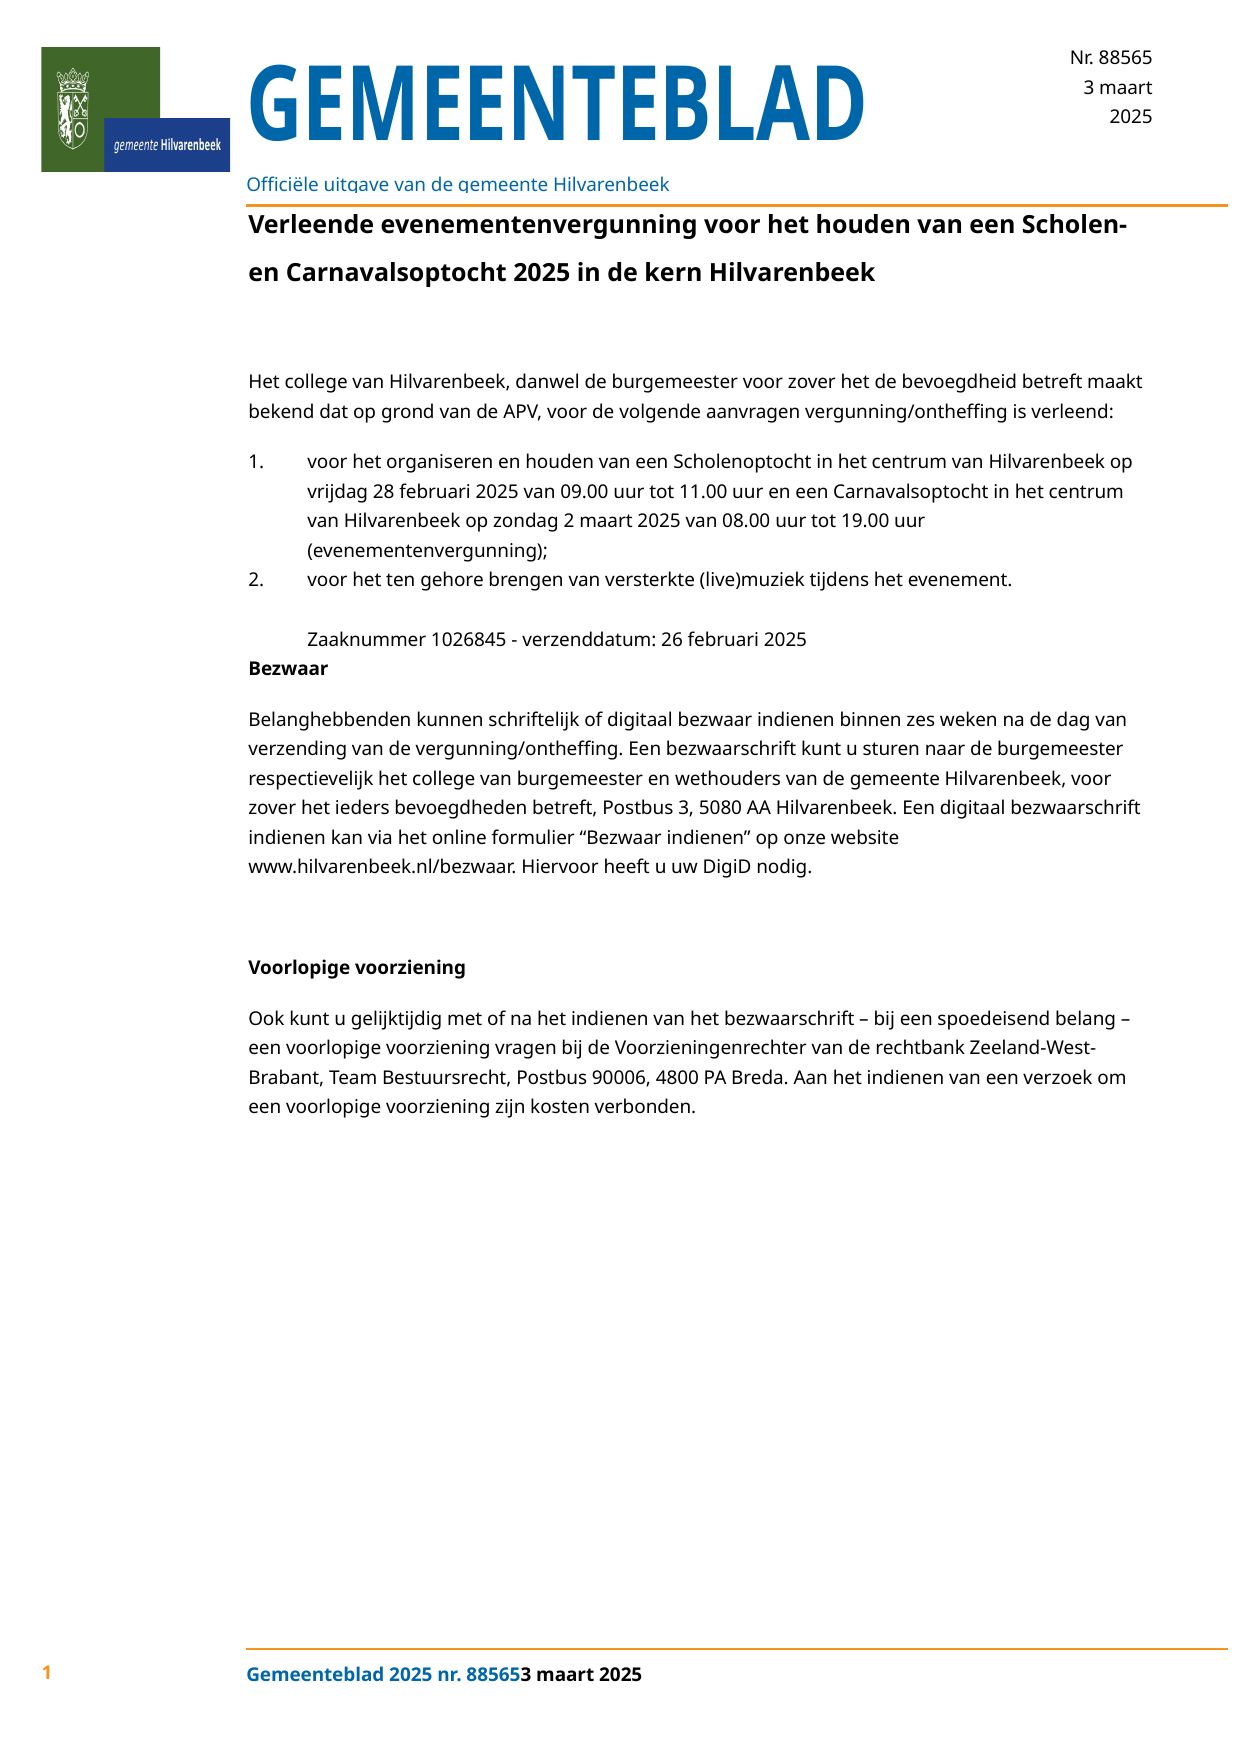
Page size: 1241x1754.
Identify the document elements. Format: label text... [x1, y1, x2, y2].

picture [41, 47, 231, 172]
text Bezwaar [248, 655, 1152, 681]
text Het college van Hilvarenbeek, danwel de burgemeester voor zover het de bevoegdheid betreft maakt bekend dat op grond van de APV, voor de volgende aanvragen vergunning/ontheffing is verleend: [248, 368, 1152, 424]
list Zaaknummer 1026845 - verzenddatum: 26 februari 2025 [248, 626, 1152, 652]
text Belanghebbenden kunnen schriftelijk of digitaal bezwaar indienen binnen zes weken na de dag van verzending van de vergunning/ontheffing. Een bezwaarschrift kunt u sturen naar de burgemeester respectievelijk het college van burgemeester en wethouders van de gemeente Hilvarenbeek, voor zover het ieders bevoegdheden betreft, Postbus 3, 5080 AA Hilvarenbeek. Een digitaal bezwaarschrift indienen kan via het online formulier “Bezwaar indienen” op onze website www.hilvarenbeek.nl/bezwaar. Hiervoor heeft u uw DigiD nodig. [248, 706, 1152, 879]
list voor het organiseren en houden van een Scholenoptocht in het centrum van Hilvarenbeek op vrijdag 28 februari 2025 van 09.00 uur tot 11.00 uur en een Carnavalsoptocht in het centrum van Hilvarenbeek op zondag 2 maart 2025 van 08.00 uur tot 19.00 uur (evenementenvergunning); [248, 448, 1152, 563]
text Verleende evenementenvergunning voor het houden van een Scholen- en Carnavalsoptocht 2025 in de kern Hilvarenbeek [248, 207, 1152, 288]
text Ook kunt u gelijktijdig met of na het indienen van het bezwaarschrift – bij een spoedeisend belang – een voorlopige voorziening vragen bij de Voorzieningenrechter van de rechtbank Zeeland-West-Brabant, Team Bestuursrecht, Postbus 90006, 4800 PA Breda. Aan het indienen van een verzoek om een voorlopige voorziening zijn kosten verbonden. [248, 1005, 1152, 1119]
list voor het ten gehore brengen van versterkte (live)muziek tijdens het evenement. [248, 567, 1152, 592]
text Voorlopige voorziening [248, 954, 1152, 980]
